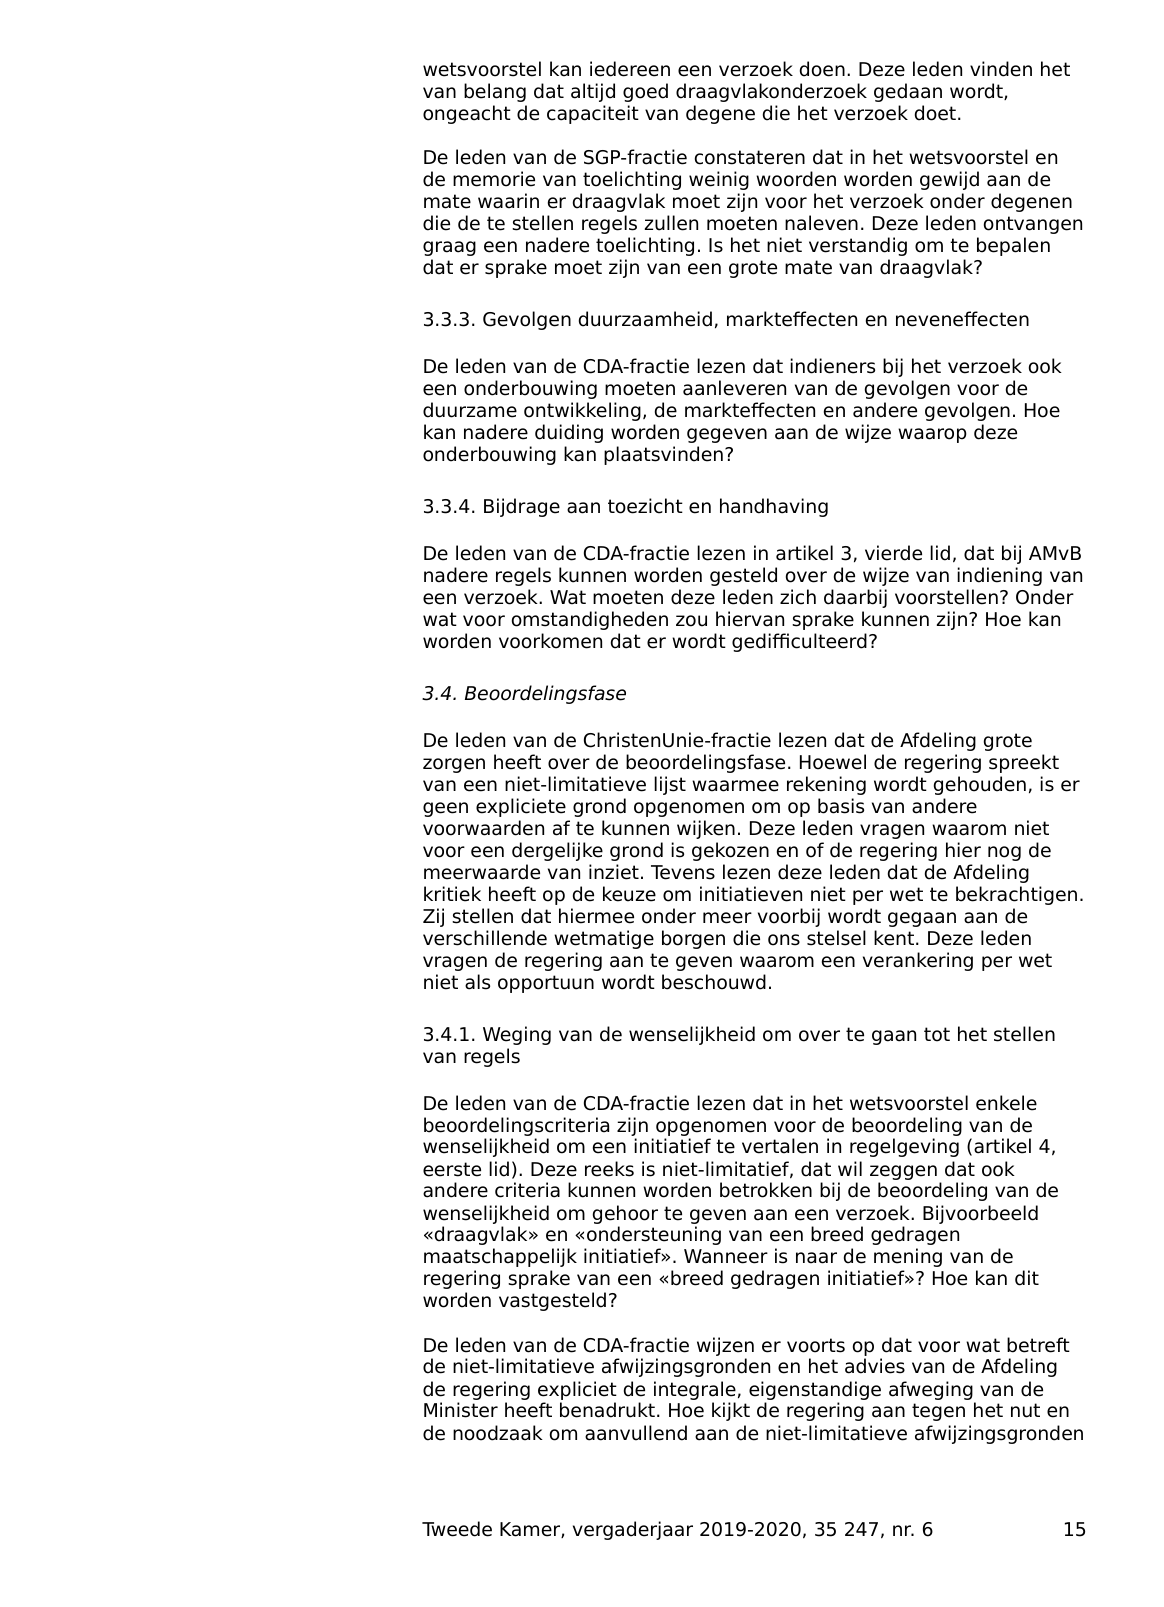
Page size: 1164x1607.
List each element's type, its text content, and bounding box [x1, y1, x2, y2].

subtitle 3.3.3. Gevolgen duurzaamheid, markteffecten en neveneffecten [422, 309, 1087, 331]
text De leden van de CDA-fractie lezen dat in het wetsvoorstel enkele beoordelingscriteria zijn opgenomen voor de beoordeling van de wenselijkheid om een initiatief te vertalen in regelgeving (artikel 4, eerste lid). Deze reeks is niet-limitatief, dat wil zeggen dat ook andere criteria kunnen worden betrokken bij de beoordeling van de wenselijkheid om gehoor te geven aan een verzoek. Bijvoorbeeld «draagvlak» en «ondersteuning van een breed gedragen maatschappelijk initiatief». Wanneer is naar de mening van de regering sprake van een «breed gedragen initiatief»? Hoe kan dit worden vastgesteld? [422, 1092, 1087, 1312]
subtitle 3.4.1. Weging van de wenselijkheid om over te gaan tot het stellen van regels [422, 1023, 1087, 1067]
text De leden van de SGP-fractie constateren dat in het wetsvoorstel en de memorie van toelichting weinig woorden worden gewijd aan de mate waarin er draagvlak moet zijn voor het verzoek onder degenen die de te stellen regels zullen moeten naleven. Deze leden ontvangen graag een nadere toelichting. Is het niet verstandig om te bepalen dat er sprake moet zijn van een grote mate van draagvlak? [422, 147, 1087, 279]
text wetsvoorstel kan iedereen een verzoek doen. Deze leden vinden het van belang dat altijd goed draagvlakonderzoek gedaan wordt, ongeacht de capaciteit van degene die het verzoek doet. [422, 59, 1087, 125]
text De leden van de CDA-fractie lezen dat indieners bij het verzoek ook een onderbouwing moeten aanleveren van de gevolgen voor de duurzame ontwikkeling, de markteffecten en andere gevolgen. Hoe kan nadere duiding worden gegeven aan de wijze waarop deze onderbouwing kan plaatsvinden? [422, 356, 1087, 466]
subtitle 3.4. Beoordelingsfase [422, 683, 1087, 705]
text De leden van de CDA-fractie lezen in artikel 3, vierde lid, dat bij AMvB nadere regels kunnen worden gesteld over de wijze van indiening van een verzoek. Wat moeten deze leden zich daarbij voorstellen? Onder wat voor omstandigheden zou hiervan sprake kunnen zijn? Hoe kan worden voorkomen dat er wordt gedifficulteerd? [422, 543, 1087, 653]
text De leden van de ChristenUnie-fractie lezen dat de Afdeling grote zorgen heeft over de beoordelingsfase. Hoewel de regering spreekt van een niet-limitatieve lijst waarmee rekening wordt gehouden, is er geen expliciete grond opgenomen om op basis van andere voorwaarden af te kunnen wijken. Deze leden vragen waarom niet voor een dergelijke grond is gekozen en of de regering hier nog de meerwaarde van inziet. Tevens lezen deze leden dat de Afdeling kritiek heeft op de keuze om initiatieven niet per wet te bekrachtigen. Zij stellen dat hiermee onder meer voorbij wordt gegaan aan de verschillende wetmatige borgen die ons stelsel kent. Deze leden vragen de regering aan te geven waarom een verankering per wet niet als opportuun wordt beschouwd. [422, 730, 1087, 993]
subtitle 3.3.4. Bijdrage aan toezicht en handhaving [422, 496, 1087, 518]
text De leden van de CDA-fractie wijzen er voorts op dat voor wat betreft de niet-limitatieve afwijzingsgronden en het advies van de Afdeling de regering expliciet de integrale, eigenstandige afweging van de Minister heeft benadrukt. Hoe kijkt de regering aan tegen het nut en de noodzaak om aanvullend aan de niet-limitatieve afwijzingsgronden [422, 1334, 1087, 1444]
